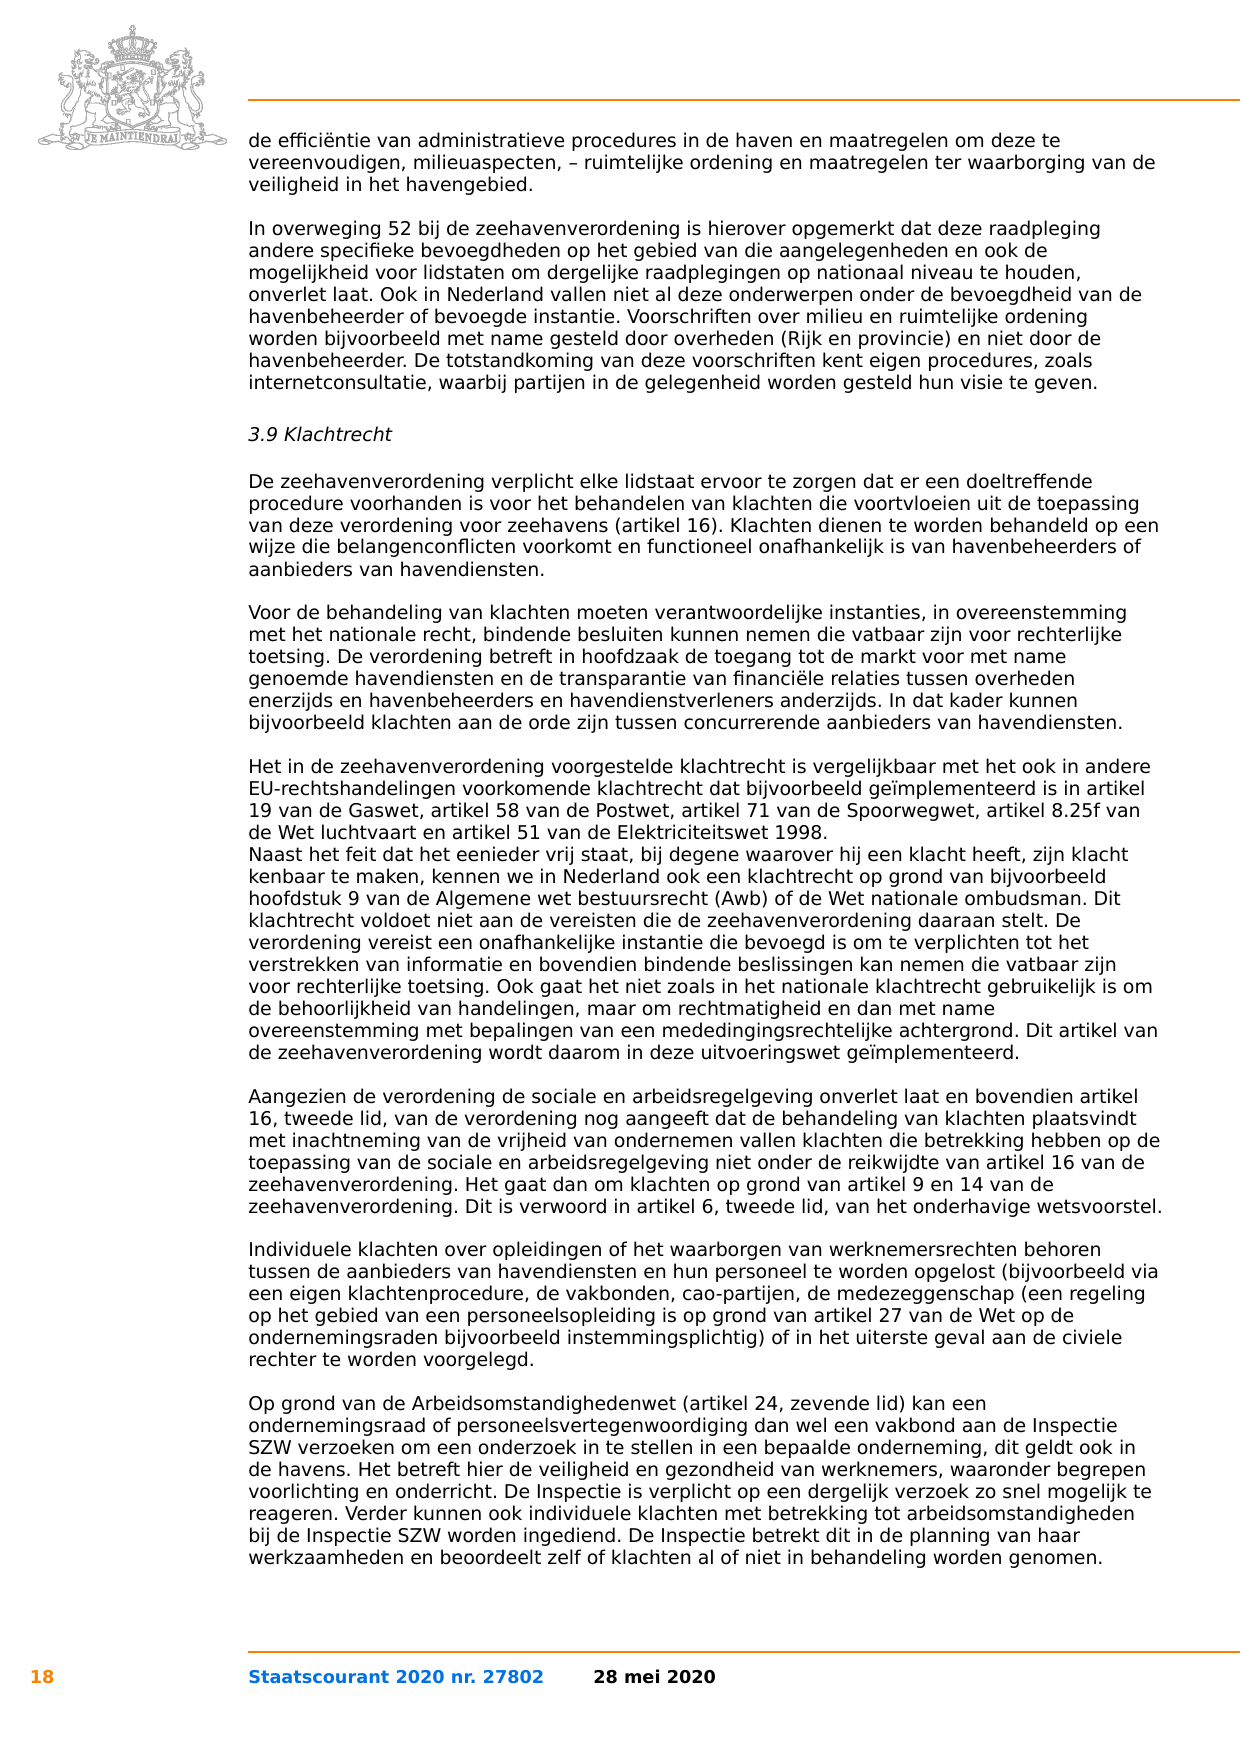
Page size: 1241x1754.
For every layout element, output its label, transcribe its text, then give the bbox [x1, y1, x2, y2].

text Naast het feit dat het eenieder vrij staat, bij degene waarover hij een klacht heeft, zijn klacht kenbaar te maken, kennen we in Nederland ook een klachtrecht op grond van bijvoorbeeld hoofdstuk 9 van de Algemene wet bestuursrecht (Awb) of de Wet nationale ombudsman. Dit klachtrecht voldoet niet aan de vereisten die de zeehavenverordening daaraan stelt. De verordening vereist een onafhankelijke instantie die bevoegd is om te verplichten tot het verstrekken van informatie en bovendien bindende beslissingen kan nemen die vatbaar zijn voor rechterlijke toetsing. Ook gaat het niet zoals in het nationale klachtrecht gebruikelijk is om de behoorlijkheid van handelingen, maar om rechtmatigheid en dan met name overeenstemming met bepalingen van een mededingingsrechtelijke achtergrond. Dit artikel van de zeehavenverordening wordt daarom in deze uitvoeringswet geïmplementeerd. [248, 844, 1163, 1064]
text Voor de behandeling van klachten moeten verantwoordelijke instanties, in overeenstemming met het nationale recht, bindende besluiten kunnen nemen die vatbaar zijn voor rechterlijke toetsing. De verordening betreft in hoofdzaak de toegang tot de markt voor met name genoemde havendiensten en de transparantie van financiële relaties tussen overheden enerzijds en havenbeheerders en havendienstverleners anderzijds. In dat kader kunnen bijvoorbeeld klachten aan de orde zijn tussen concurrerende aanbieders van havendiensten. [248, 602, 1163, 734]
text Individuele klachten over opleidingen of het waarborgen van werknemersrechten behoren tussen de aanbieders van havendiensten en hun personeel te worden opgelost (bijvoorbeeld via een eigen klachtenprocedure, de vakbonden, cao-partijen, de medezeggenschap (een regeling op het gebied van een personeelsopleiding is op grond van artikel 27 van de Wet op de ondernemingsraden bijvoorbeeld instemmingsplichtig) of in het uiterste geval aan de civiele rechter te worden voorgelegd. [248, 1239, 1163, 1371]
text de efficiëntie van administratieve procedures in de haven en maatregelen om deze te vereenvoudigen, milieuaspecten, – ruimtelijke ordening en maatregelen ter waarborging van de veiligheid in het havengebied. [248, 130, 1163, 196]
text Aangezien de verordening de sociale en arbeidsregelgeving onverlet laat en bovendien artikel 16, tweede lid, van de verordening nog aangeeft dat de behandeling van klachten plaatsvindt met inachtneming van de vrijheid van ondernemen vallen klachten die betrekking hebben op de toepassing van de sociale en arbeidsregelgeving niet onder de reikwijdte van artikel 16 van de zeehavenverordening. Het gaat dan om klachten op grond van artikel 9 en 14 van de zeehavenverordening. Dit is verwoord in artikel 6, tweede lid, van het onderhavige wetsvoorstel. [248, 1086, 1163, 1217]
text In overweging 52 bij de zeehavenverordening is hierover opgemerkt dat deze raadpleging andere specifieke bevoegdheden op het gebied van die aangelegenheden en ook de mogelijkheid voor lidstaten om dergelijke raadplegingen op nationaal niveau te houden, onverlet laat. Ook in Nederland vallen niet al deze onderwerpen onder de bevoegdheid van de havenbeheerder of bevoegde instantie. Voorschriften over milieu en ruimtelijke ordening worden bijvoorbeeld met name gesteld door overheden (Rijk en provincie) en niet door de havenbeheerder. De totstandkoming van deze voorschriften kent eigen procedures, zoals internetconsultatie, waarbij partijen in de gelegenheid worden gesteld hun visie te geven. [248, 218, 1163, 393]
picture [38, 25, 227, 150]
text De zeehavenverordening verplicht elke lidstaat ervoor te zorgen dat er een doeltreffende procedure voorhanden is voor het behandelen van klachten die voortvloeien uit de toepassing van deze verordening voor zeehavens (artikel 16). Klachten dienen te worden behandeld op een wijze die belangenconflicten voorkomt en functioneel onafhankelijk is van havenbeheerders of aanbieders van havendiensten. [248, 471, 1163, 580]
text Op grond van de Arbeidsomstandighedenwet (artikel 24, zevende lid) kan een ondernemingsraad of personeelsvertegenwoordiging dan wel een vakbond aan de Inspectie SZW verzoeken om een onderzoek in te stellen in een bepaalde onderneming, dit geldt ook in de havens. Het betreft hier de veiligheid en gezondheid van werknemers, waaronder begrepen voorlichting en onderricht. De Inspectie is verplicht op een dergelijk verzoek zo snel mogelijk te reageren. Verder kunnen ook individuele klachten met betrekking tot arbeidsomstandigheden bij de Inspectie SZW worden ingediend. De Inspectie betrekt dit in de planning van haar werkzaamheden en beoordeelt zelf of klachten al of niet in behandeling worden genomen. [248, 1393, 1163, 1569]
text Het in de zeehavenverordening voorgestelde klachtrecht is vergelijkbaar met het ook in andere EU-rechtshandelingen voorkomende klachtrecht dat bijvoorbeeld geïmplementeerd is in artikel 19 van de Gaswet, artikel 58 van de Postwet, artikel 71 van de Spoorwegwet, artikel 8.25f van de Wet luchtvaart en artikel 51 van de Elektriciteitswet 1998. [248, 756, 1163, 844]
subtitle 3.9 Klachtrecht [248, 423, 1163, 446]
